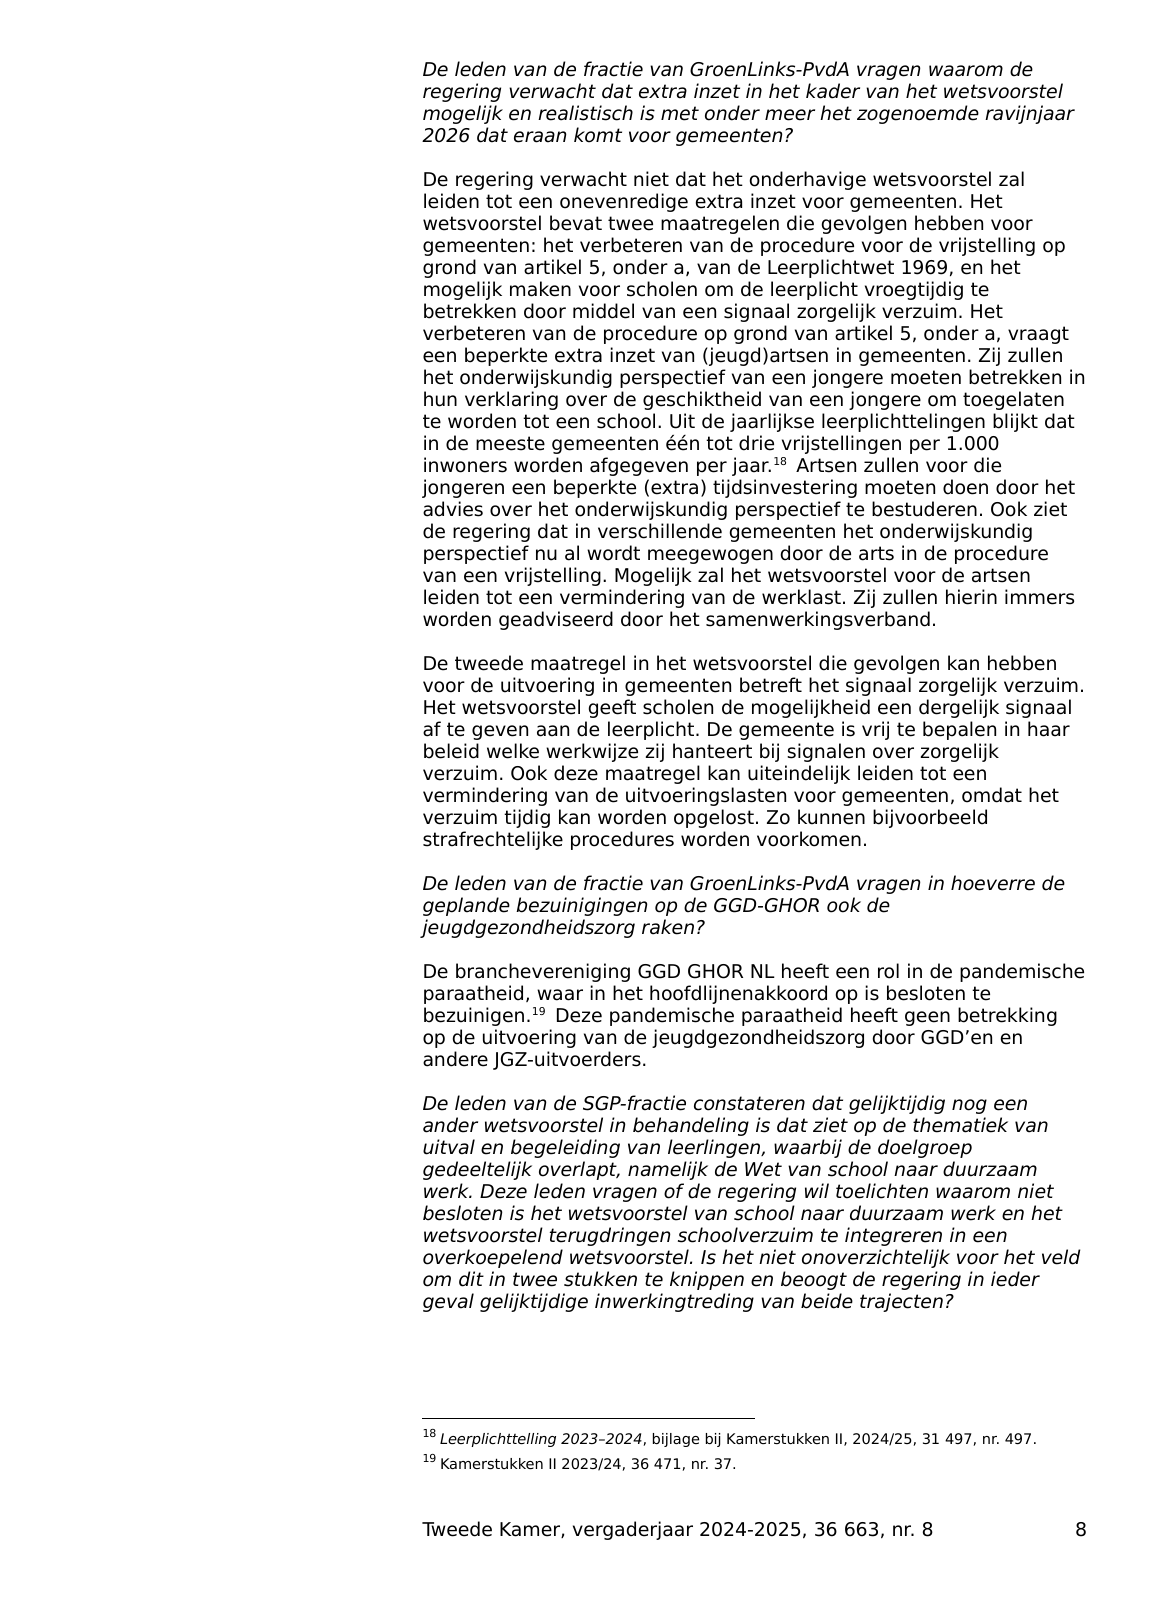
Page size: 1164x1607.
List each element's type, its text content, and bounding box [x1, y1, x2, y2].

text De leden van de fractie van GroenLinks-PvdA vragen waarom de regering verwacht dat extra inzet in het kader van het wetsvoorstel mogelijk en realistisch is met onder meer het zogenoemde ravijnjaar 2026 dat eraan komt voor gemeenten? [422, 59, 1087, 147]
text Kamerstukken II 2023/24, 36 471, nr. 37. [422, 1452, 1087, 1474]
text De branchevereniging GGD GHOR NL heeft een rol in de pandemische paraatheid, waar in het hoofdlijnenakkoord op is besloten te bezuinigen. Deze pandemische paraatheid heeft geen betrekking op de uitvoering van de jeugdgezondheidszorg door GGD’en en andere JGZ-uitvoerders. [422, 961, 1087, 1071]
text Leerplichttelling 2023–2024, bijlage bij Kamerstukken II, 2024/25, 31 497, nr. 497. [422, 1427, 1087, 1449]
text De tweede maatregel in het wetsvoorstel die gevolgen kan hebben voor de uitvoering in gemeenten betreft het signaal zorgelijk verzuim. Het wetsvoorstel geeft scholen de mogelijkheid een dergelijk signaal af te geven aan de leerplicht. De gemeente is vrij te bepalen in haar beleid welke werkwijze zij hanteert bij signalen over zorgelijk verzuim. Ook deze maatregel kan uiteindelijk leiden tot een vermindering van de uitvoeringslasten voor gemeenten, omdat het verzuim tijdig kan worden opgelost. Zo kunnen bijvoorbeeld strafrechtelijke procedures worden voorkomen. [422, 653, 1087, 851]
text De regering verwacht niet dat het onderhavige wetsvoorstel zal leiden tot een onevenredige extra inzet voor gemeenten. Het wetsvoorstel bevat twee maatregelen die gevolgen hebben voor gemeenten: het verbeteren van de procedure voor de vrijstelling op grond van artikel 5, onder a, van de Leerplichtwet 1969, en het mogelijk maken voor scholen om de leerplicht vroegtijdig te betrekken door middel van een signaal zorgelijk verzuim. Het verbeteren van de procedure op grond van artikel 5, onder a, vraagt een beperkte extra inzet van (jeugd)artsen in gemeenten. Zij zullen het onderwijskundig perspectief van een jongere moeten betrekken in hun verklaring over de geschiktheid van een jongere om toegelaten te worden tot een school. Uit de jaarlijkse leerplichttelingen blijkt dat in de meeste gemeenten één tot drie vrijstellingen per 1.000 inwoners worden afgegeven per jaar. Artsen zullen voor die jongeren een beperkte (extra) tijdsinvestering moeten doen door het advies over het onderwijskundig perspectief te bestuderen. Ook ziet de regering dat in verschillende gemeenten het onderwijskundig perspectief nu al wordt meegewogen door de arts in de procedure van een vrijstelling. Mogelijk zal het wetsvoorstel voor de artsen leiden tot een vermindering van de werklast. Zij zullen hierin immers worden geadviseerd door het samenwerkingsverband. [422, 169, 1087, 631]
text De leden van de fractie van GroenLinks-PvdA vragen in hoeverre de geplande bezuinigingen op de GGD-GHOR ook de jeugdgezondheidszorg raken? [422, 873, 1087, 939]
text De leden van de SGP-fractie constateren dat gelijktijdig nog een ander wetsvoorstel in behandeling is dat ziet op de thematiek van uitval en begeleiding van leerlingen, waarbij de doelgroep gedeeltelijk overlapt, namelijk de Wet van school naar duurzaam werk. Deze leden vragen of de regering wil toelichten waarom niet besloten is het wetsvoorstel van school naar duurzaam werk en het wetsvoorstel terugdringen schoolverzuim te integreren in een overkoepelend wetsvoorstel. Is het niet onoverzichtelijk voor het veld om dit in twee stukken te knippen en beoogt de regering in ieder geval gelijktijdige inwerkingtreding van beide trajecten? [422, 1093, 1087, 1313]
